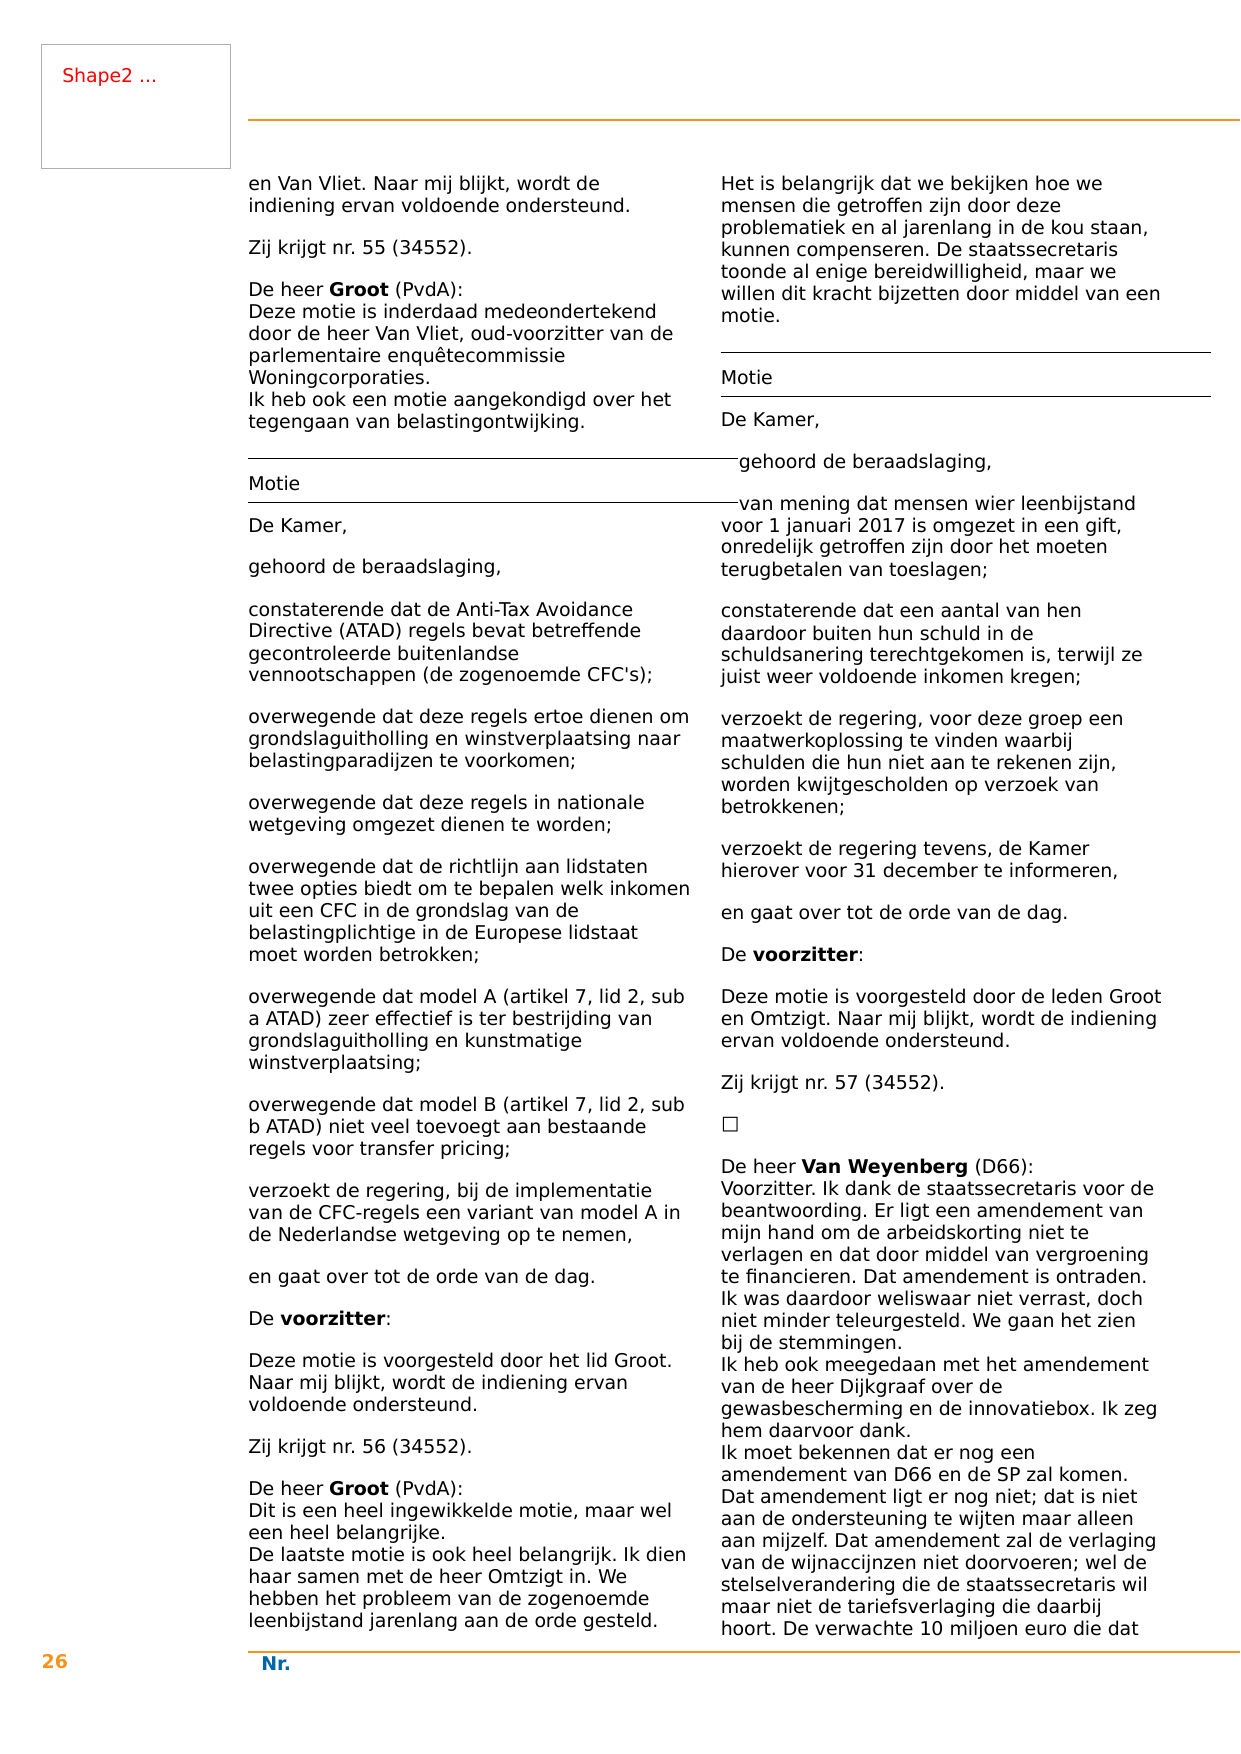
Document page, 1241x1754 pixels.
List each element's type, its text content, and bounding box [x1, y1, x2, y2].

text overwegende dat model A (artikel 7, lid 2, sub a ATAD) zeer effectief is ter bestrijding van grondslaguitholling en kunstmatige winstverplaatsing; [248, 986, 691, 1074]
text Ik heb ook meegedaan met het amendement van de heer Dijkgraaf over de gewasbescherming en de innovatiebox. Ik zeg hem daarvoor dank. [721, 1354, 1163, 1442]
text van mening dat mensen wier leenbijstand voor 1 januari 2017 is omgezet in een gift, onredelijk getroffen zijn door het moeten terugbetalen van toeslagen; [721, 492, 1163, 580]
text Ik heb ook een motie aangekondigd over het tegengaan van belastingontwijking. [248, 389, 691, 433]
text overwegende dat deze regels in nationale wetgeving omgezet dienen te worden; [248, 792, 691, 836]
text Deze motie is voorgesteld door de leden Groot en Omtzigt. Naar mij blijkt, wordt de indiening ervan voldoende ondersteund. [721, 986, 1163, 1052]
text Dit is een heel ingewikkelde motie, maar wel een heel belangrijke. [248, 1500, 691, 1544]
text Zij krijgt nr. 56 (34552). [248, 1436, 691, 1458]
text Motie [721, 367, 1163, 388]
text De heer Van Weyenberg (D66): [721, 1156, 1163, 1178]
text ⬜ [721, 1114, 1163, 1136]
text De voorzitter: [248, 1308, 691, 1330]
text overwegende dat de richtlijn aan lidstaten twee opties biedt om te bepalen welk inkomen uit een CFC in de grondslag van de belastingplichtige in de Europese lidstaat moet worden betrokken; [248, 856, 691, 966]
text De heer Groot (PvdA): [248, 1478, 691, 1500]
text verzoekt de regering, bij de implementatie van de CFC-regels een variant van model A in de Nederlandse wetgeving op te nemen, [248, 1180, 691, 1246]
text Motie [248, 472, 691, 494]
text en gaat over tot de orde van de dag. [721, 902, 1163, 924]
text gehoord de beraadslaging, [248, 556, 691, 578]
text verzoekt de regering, voor deze groep een maatwerkoplossing te vinden waarbij schulden die hun niet aan te rekenen zijn, worden kwijtgescholden op verzoek van betrokkenen; [721, 708, 1163, 818]
text Ik moet bekennen dat er nog een amendement van D66 en de SP zal komen. Dat amendement ligt er nog niet; dat is niet aan de ondersteuning te wijten maar alleen aan mijzelf. Dat amendement zal de verlaging van de wijnaccijnzen niet doorvoeren; wel de stelselverandering die de staatssecretaris wil maar niet de tariefsverlaging die daarbij hoort. De verwachte 10 miljoen euro die dat [721, 1442, 1163, 1639]
text en gaat over tot de orde van de dag. [248, 1266, 691, 1288]
text De voorzitter: [721, 944, 1163, 966]
text Het is belangrijk dat we bekijken hoe we mensen die getroffen zijn door deze problematiek en al jarenlang in de kou staan, kunnen compenseren. De staatssecretaris toonde al enige bereidwilligheid, maar we willen dit kracht bijzetten door middel van een motie. [721, 173, 1163, 327]
text Zij krijgt nr. 55 (34552). [248, 237, 691, 259]
text constaterende dat de Anti-Tax Avoidance Directive (ATAD) regels bevat betreffende gecontroleerde buitenlandse vennootschappen (de zogenoemde CFC's); [248, 598, 691, 686]
text Deze motie is inderdaad medeondertekend door de heer Van Vliet, oud-voorzitter van de parlementaire enquêtecommissie Woningcorporaties. [248, 301, 691, 389]
text gehoord de beraadslaging, [721, 451, 1163, 472]
text De laatste motie is ook heel belangrijk. Ik dien haar samen met de heer Omtzigt in. We hebben het probleem van de zogenoemde leenbijstand jarenlang aan de orde gesteld. [248, 1544, 691, 1632]
text overwegende dat model B (artikel 7, lid 2, sub b ATAD) niet veel toevoegt aan bestaande regels voor transfer pricing; [248, 1094, 691, 1160]
text verzoekt de regering tevens, de Kamer hierover voor 31 december te informeren, [721, 838, 1163, 882]
text Deze motie is voorgesteld door het lid Groot. Naar mij blijkt, wordt de indiening ervan voldoende ondersteund. [248, 1350, 691, 1416]
text Voorzitter. Ik dank de staatssecretaris voor de beantwoording. Er ligt een amendement van mijn hand om de arbeidskorting niet te verlagen en dat door middel van vergroening te financieren. Dat amendement is ontraden. Ik was daardoor weliswaar niet verrast, doch niet minder teleurgesteld. We gaan het zien bij de stemmingen. [721, 1178, 1163, 1354]
text constaterende dat een aantal van hen daardoor buiten hun schuld in de schuldsanering terechtgekomen is, terwijl ze juist weer voldoende inkomen kregen; [721, 600, 1163, 688]
text De Kamer, [721, 408, 1163, 431]
text De Kamer, [248, 514, 691, 536]
text De heer Groot (PvdA): [248, 279, 691, 301]
text overwegende dat deze regels ertoe dienen om grondslaguitholling en winstverplaatsing naar belastingparadijzen te voorkomen; [248, 706, 691, 772]
text Zij krijgt nr. 57 (34552). [721, 1072, 1163, 1094]
text en Van Vliet. Naar mij blijkt, wordt de indiening ervan voldoende ondersteund. [248, 173, 691, 217]
